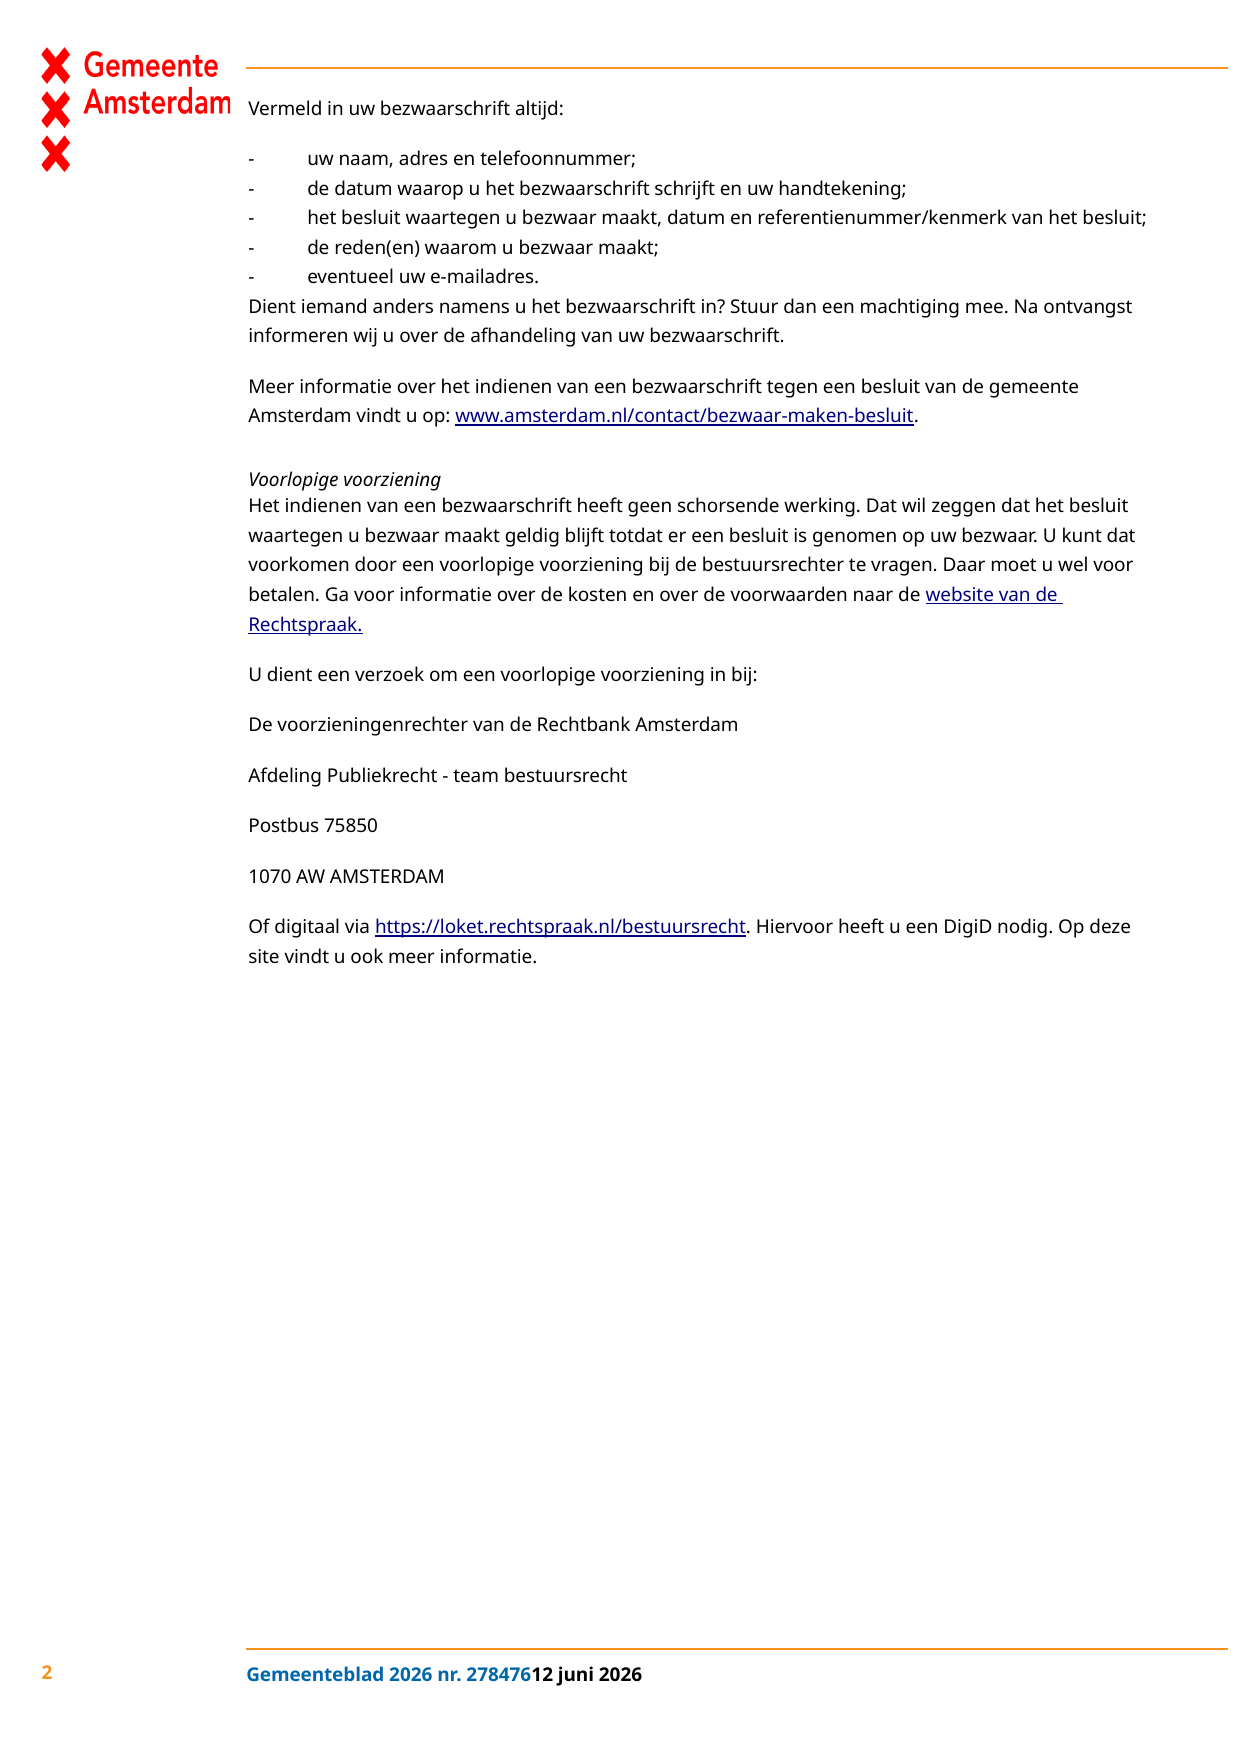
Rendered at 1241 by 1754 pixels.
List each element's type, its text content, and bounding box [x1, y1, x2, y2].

text U dient een verzoek om een voorlopige voorziening in bij: [248, 661, 1152, 687]
text Voorlopige voorziening [248, 467, 1152, 492]
text Dient iemand anders namens u het bezwaarschrift in? Stuur dan een machtiging mee. Na ontvangst informeren wij u over de afhandeling van uw bezwaarschrift. [248, 293, 1152, 348]
text Vermeld in uw bezwaarschrift altijd: [248, 95, 1152, 121]
text Postbus 75850 [248, 812, 1152, 838]
list de reden(en) waarom u bezwaar maakt; [248, 234, 1152, 260]
list de datum waarop u het bezwaarschrift schrijft en uw handtekening; [248, 175, 1152, 201]
list eventueel uw e-mailadres. [248, 263, 1152, 289]
text Of digitaal via https://loket.rechtspraak.nl/bestuursrecht. Hiervoor heeft u een DigiD nodig. Op deze site vindt u ook meer informatie. [248, 913, 1152, 968]
text De voorzieningenrechter van de Rechtbank Amsterdam [248, 712, 1152, 737]
text Meer informatie over het indienen van een bezwaarschrift tegen een besluit van de gemeente Amsterdam vindt u op: www.amsterdam.nl/contact/bezwaar-maken-besluit. [248, 373, 1152, 428]
picture [41, 47, 231, 172]
list het besluit waartegen u bezwaar maakt, datum en referentienummer/kenmerk van het besluit; [248, 204, 1152, 230]
list uw naam, adres en telefoonnummer; [248, 145, 1152, 171]
text 1070 AW AMSTERDAM [248, 863, 1152, 888]
text Afdeling Publiekrecht - team bestuursrecht [248, 762, 1152, 788]
text Het indienen van een bezwaarschrift heeft geen schorsende werking. Dat wil zeggen dat het besluit waartegen u bezwaar maakt geldig blijft totdat er een besluit is genomen op uw bezwaar. U kunt dat voorkomen door een voorlopige voorziening bij de bestuursrechter te vragen. Daar moet u wel voor betalen. Ga voor informatie over de kosten en over de voorwaarden naar de website van de Rechtspraak. [248, 492, 1152, 636]
